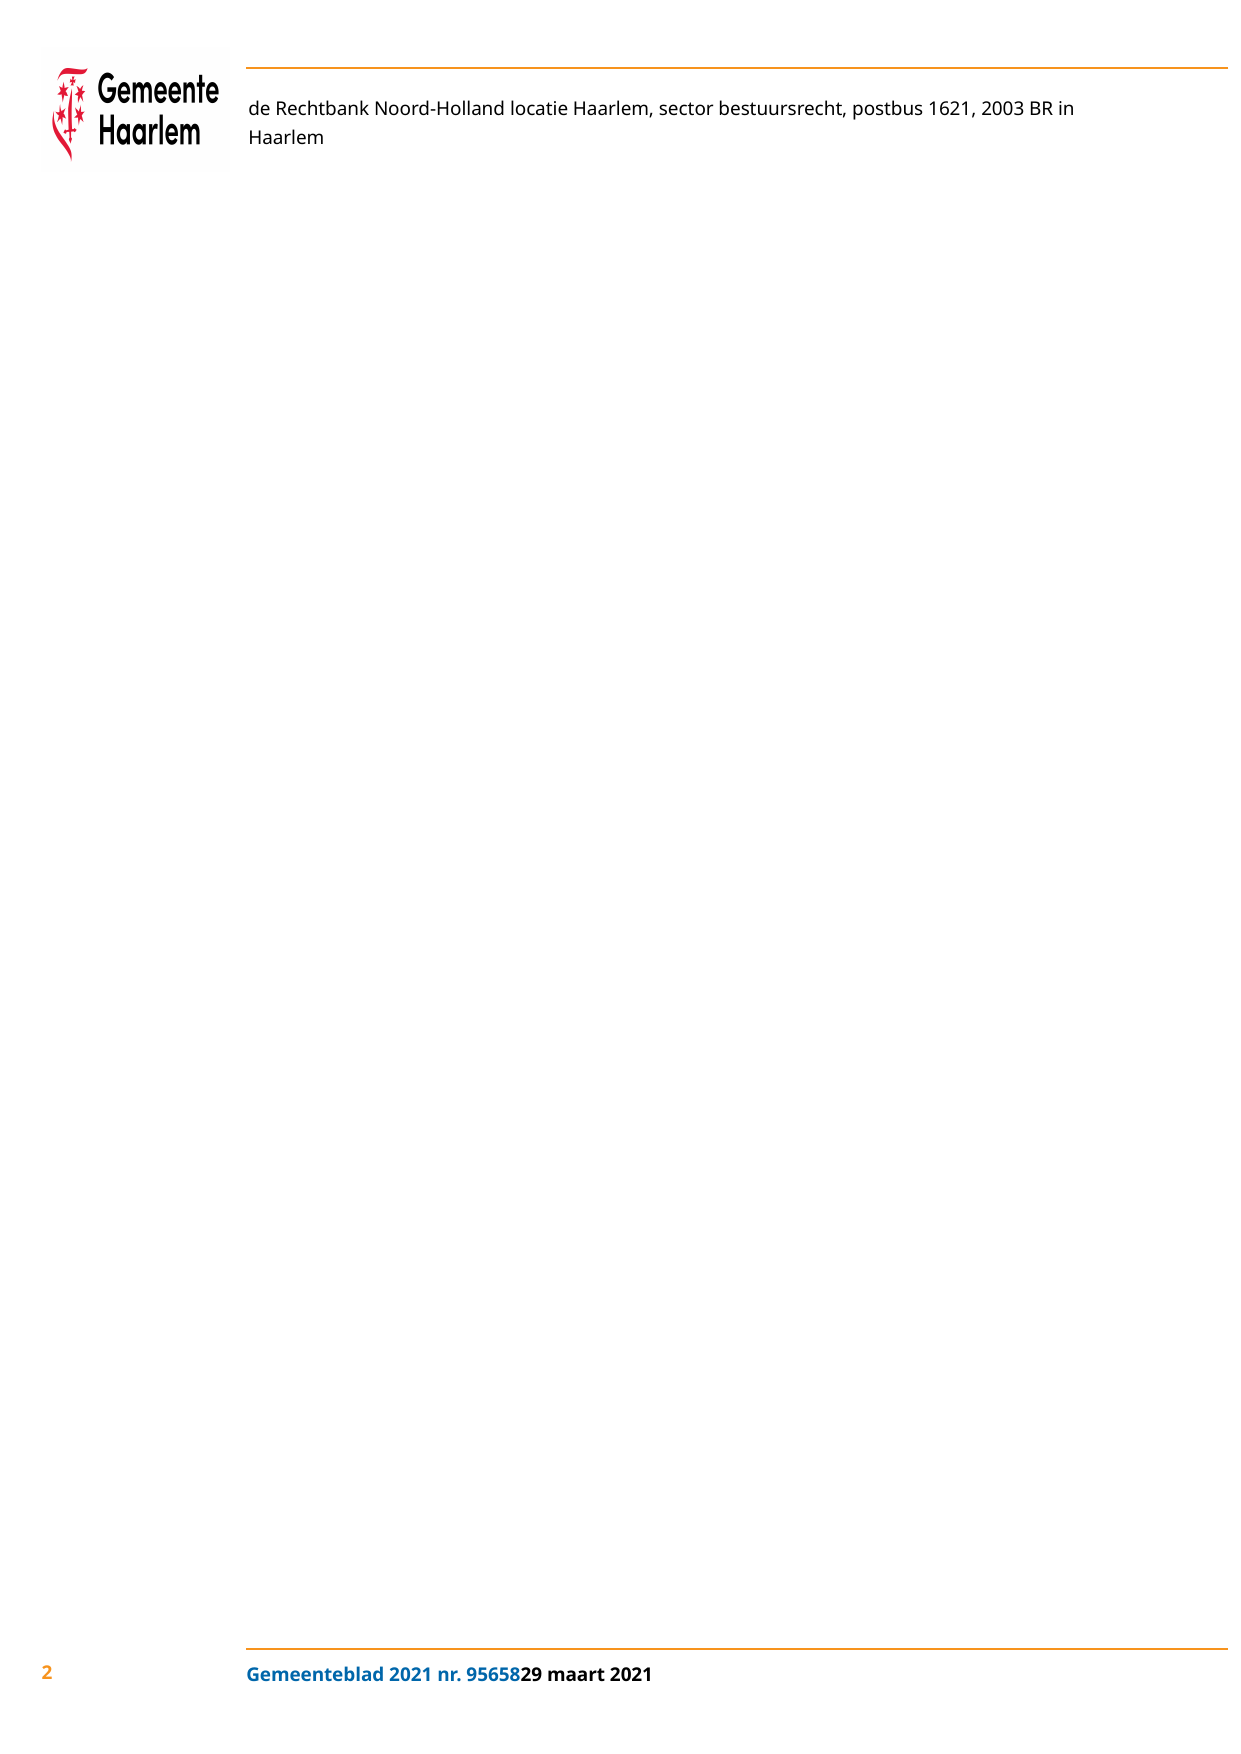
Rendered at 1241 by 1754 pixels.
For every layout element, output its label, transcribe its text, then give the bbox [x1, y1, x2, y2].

text de Rechtbank Noord-Holland locatie Haarlem, sector bestuursrecht, postbus 1621, 2003 BR in Haarlem [248, 95, 1152, 150]
picture [41, 47, 231, 172]
